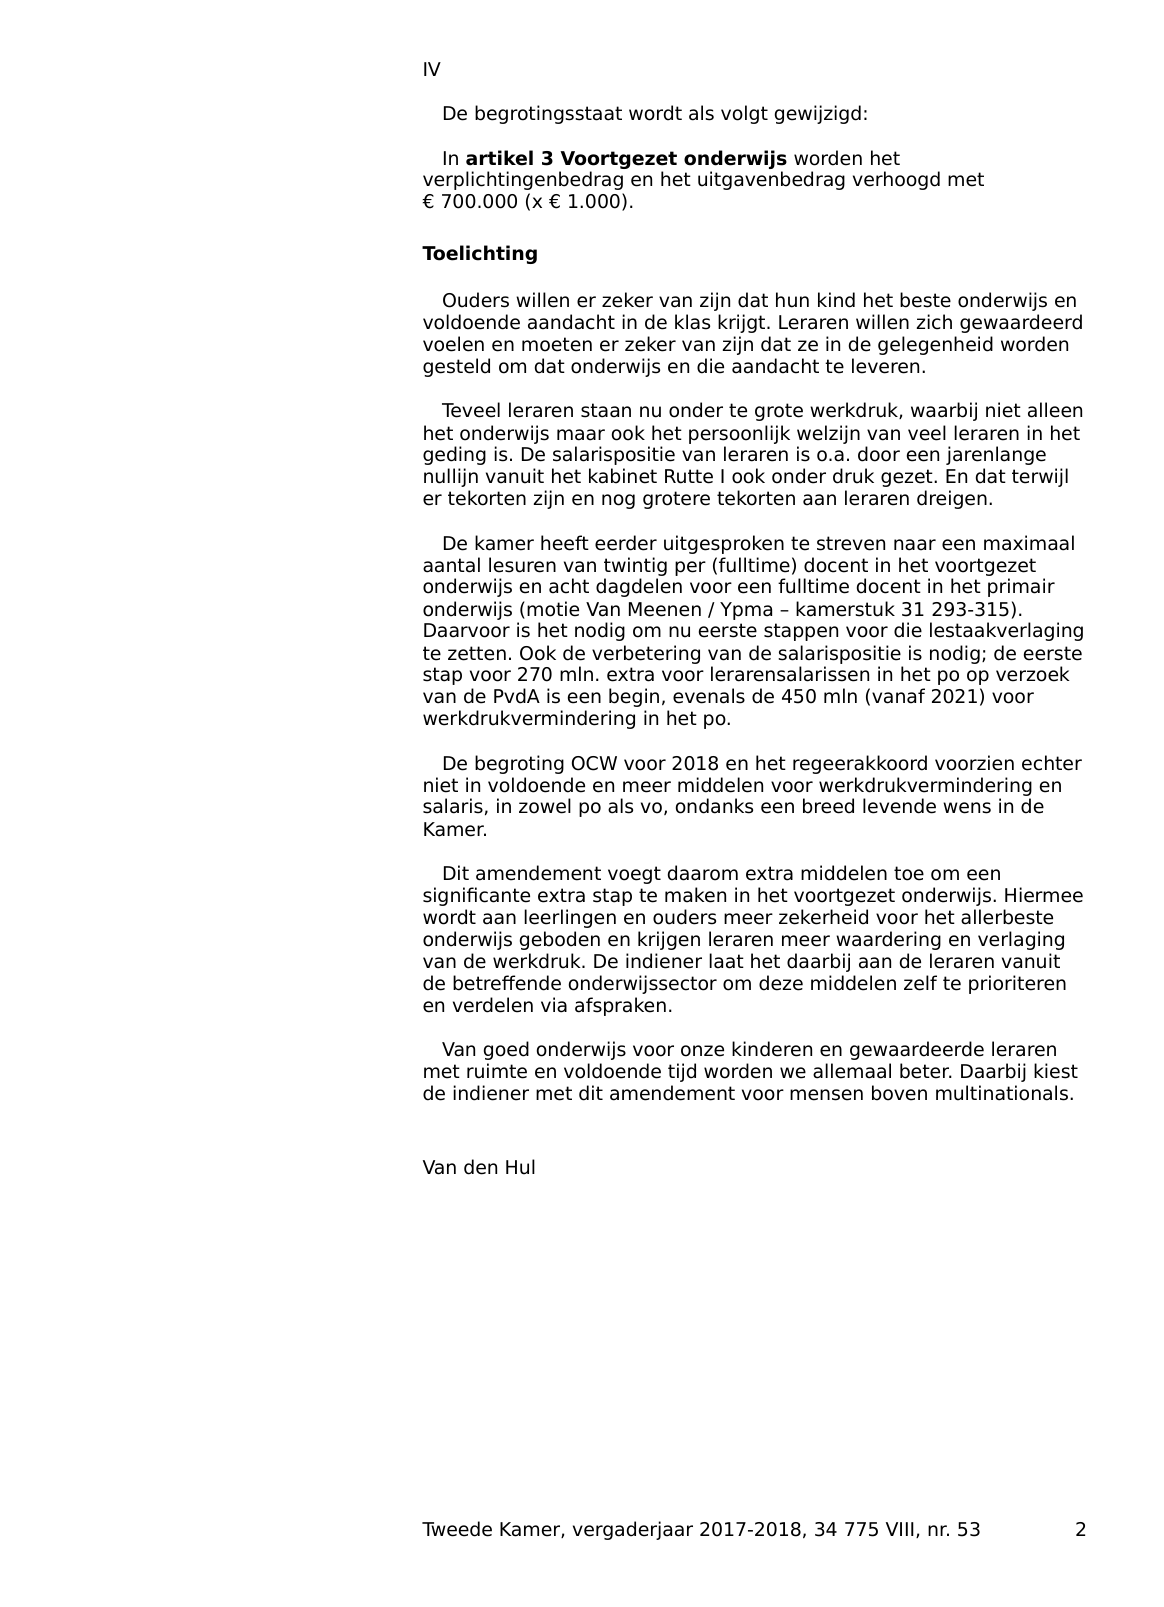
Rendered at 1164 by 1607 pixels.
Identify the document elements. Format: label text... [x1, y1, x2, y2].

text Ouders willen er zeker van zijn dat hun kind het beste onderwijs en voldoende aandacht in de klas krijgt. Leraren willen zich gewaardeerd voelen en moeten er zeker van zijn dat ze in de gelegenheid worden gesteld om dat onderwijs en die aandacht te leveren. [422, 290, 1087, 378]
text Dit amendement voegt daarom extra middelen toe om een significante extra stap te maken in het voortgezet onderwijs. Hiermee wordt aan leerlingen en ouders meer zekerheid voor het allerbeste onderwijs geboden en krijgen leraren meer waardering en verlaging van de werkdruk. De indiener laat het daarbij aan de leraren vanuit de betreffende onderwijssector om deze middelen zelf te prioriteren en verdelen via afspraken. [422, 863, 1087, 1016]
text Teveel leraren staan nu onder te grote werkdruk, waarbij niet alleen het onderwijs maar ook het persoonlijk welzijn van veel leraren in het geding is. De salarispositie van leraren is o.a. door een jarenlange nullijn vanuit het kabinet Rutte I ook onder druk gezet. En dat terwijl er tekorten zijn en nog grotere tekorten aan leraren dreigen. [422, 400, 1087, 510]
text Van den Hul [422, 1134, 1087, 1178]
text In artikel 3 Voortgezet onderwijs worden het verplichtingenbedrag en het uitgavenbedrag verhoogd met € 700.000 (x € 1.000). [422, 147, 1087, 213]
text De begrotingsstaat wordt als volgt gewijzigd: [422, 103, 1087, 125]
subtitle Toelichting [422, 243, 1087, 265]
subtitle IV [422, 59, 1087, 81]
text Van goed onderwijs voor onze kinderen en gewaardeerde leraren met ruimte en voldoende tijd worden we allemaal beter. Daarbij kiest de indiener met dit amendement voor mensen boven multinationals. [422, 1039, 1087, 1104]
text De kamer heeft eerder uitgesproken te streven naar een maximaal aantal lesuren van twintig per (fulltime) docent in het voortgezet onderwijs en acht dagdelen voor een fulltime docent in het primair onderwijs (motie Van Meenen / Ypma – kamerstuk 31 293-315). Daarvoor is het nodig om nu eerste stappen voor die lestaakverlaging te zetten. Ook de verbetering van de salarispositie is nodig; de eerste stap voor 270 mln. extra voor lerarensalarissen in het po op verzoek van de PvdA is een begin, evenals de 450 mln (vanaf 2021) voor werkdrukvermindering in het po. [422, 532, 1087, 730]
text De begroting OCW voor 2018 en het regeerakkoord voorzien echter niet in voldoende en meer middelen voor werkdrukvermindering en salaris, in zowel po als vo, ondanks een breed levende wens in de Kamer. [422, 752, 1087, 840]
